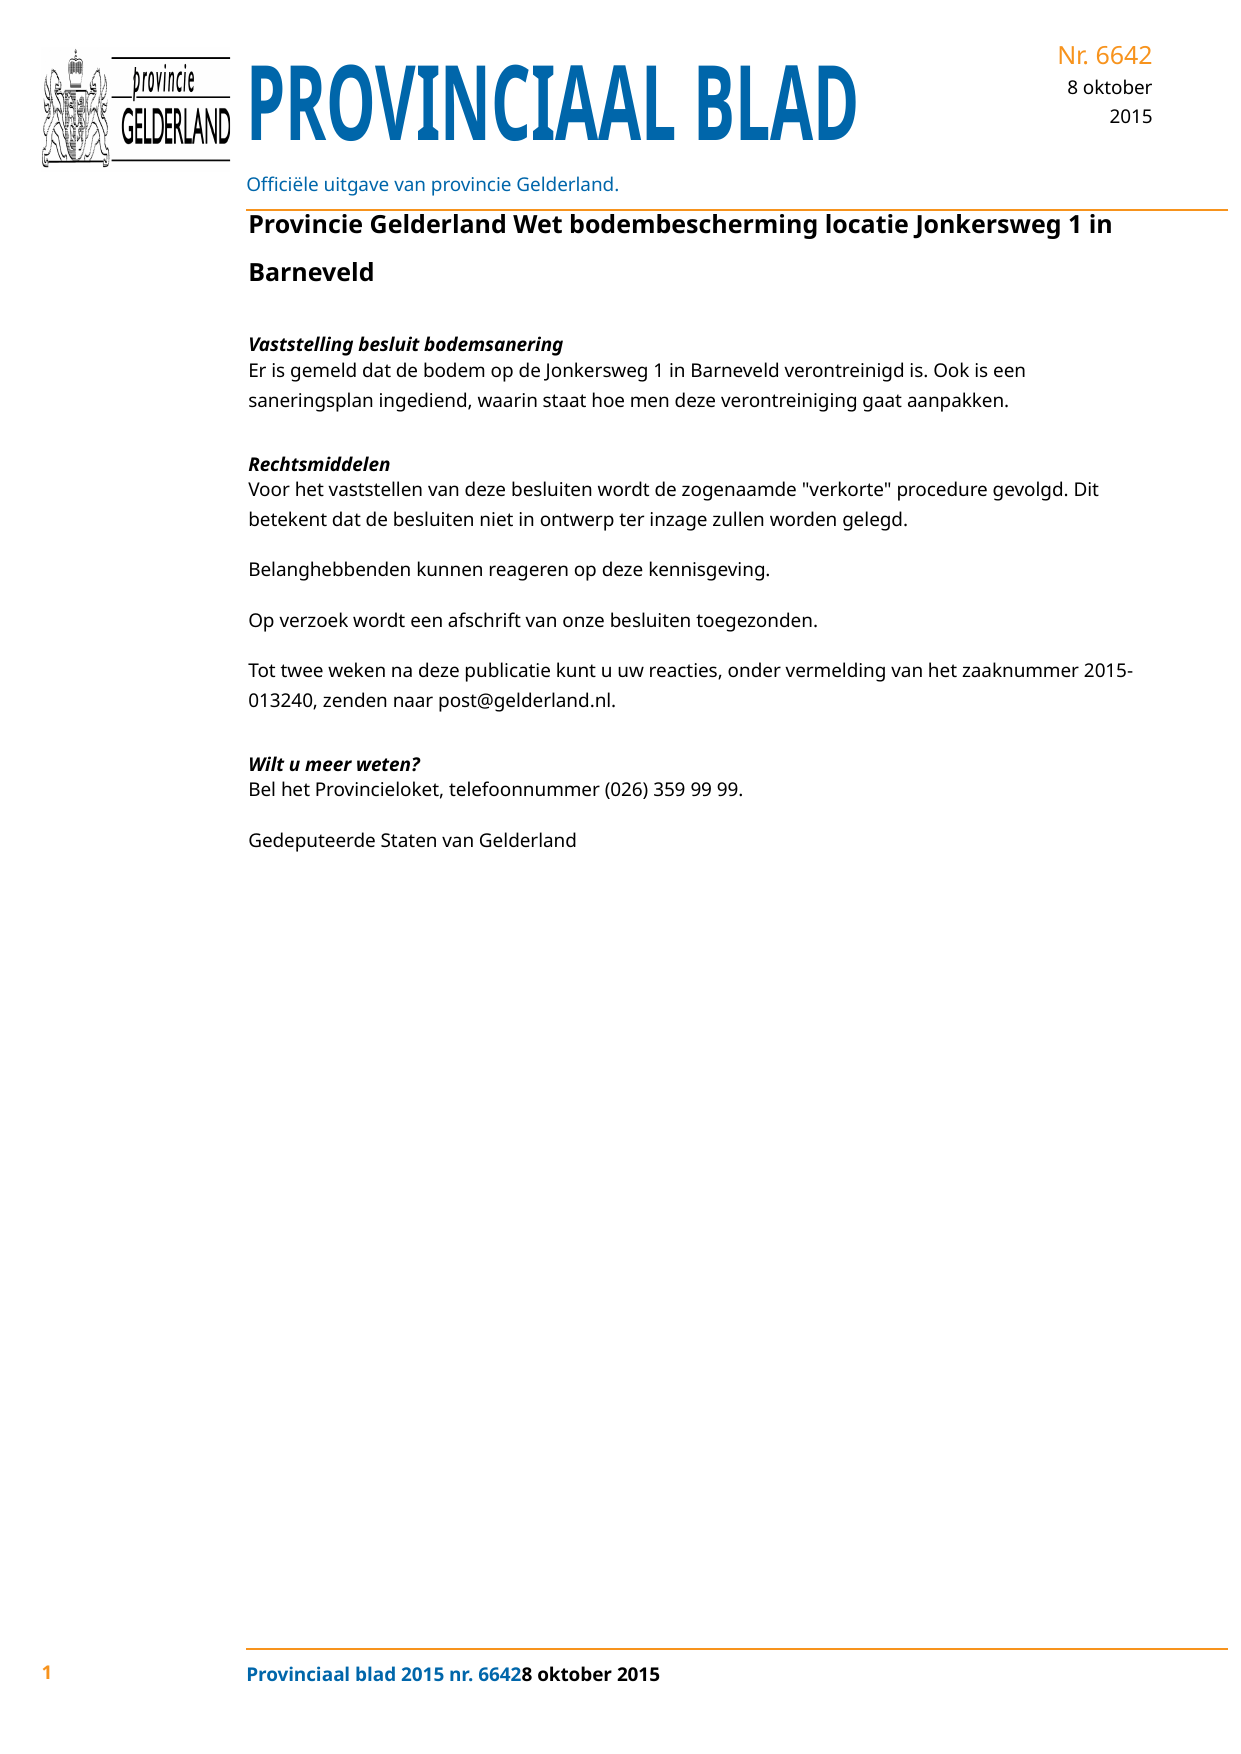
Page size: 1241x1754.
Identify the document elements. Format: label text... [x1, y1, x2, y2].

text Belanghebbenden kunnen reageren op deze kennisgeving. [248, 556, 1152, 582]
text Voor het vaststellen van deze besluiten wordt de zogenaamde "verkorte" procedure gevolgd. Dit betekent dat de besluiten niet in ontwerp ter inzage zullen worden gelegd. [248, 476, 1152, 532]
text Er is gemeld dat de bodem op de Jonkersweg 1 in Barneveld verontreinigd is. Ook is een saneringsplan ingediend, waarin staat hoe men deze verontreiniging gaat aanpakken. [248, 357, 1152, 412]
text Op verzoek wordt een afschrift van onze besluiten toegezonden. [248, 607, 1152, 633]
text Provincie Gelderland Wet bodembescherming locatie Jonkersweg 1 in Barneveld [248, 211, 1152, 288]
text Tot twee weken na deze publicatie kunt u uw reacties, onder vermelding van het zaaknummer 2015-013240, zenden naar post@gelderland.nl. [248, 657, 1152, 713]
picture [41, 47, 231, 172]
text Bel het Provincieloket, telefoonnummer (026) 359 99 99. [248, 777, 1152, 802]
text Vaststelling besluit bodemsanering [248, 331, 1152, 357]
text Wilt u meer weten? [248, 751, 1152, 777]
text Rechtsmiddelen [248, 451, 1152, 476]
text Gedeputeerde Staten van Gelderland [248, 827, 1152, 853]
